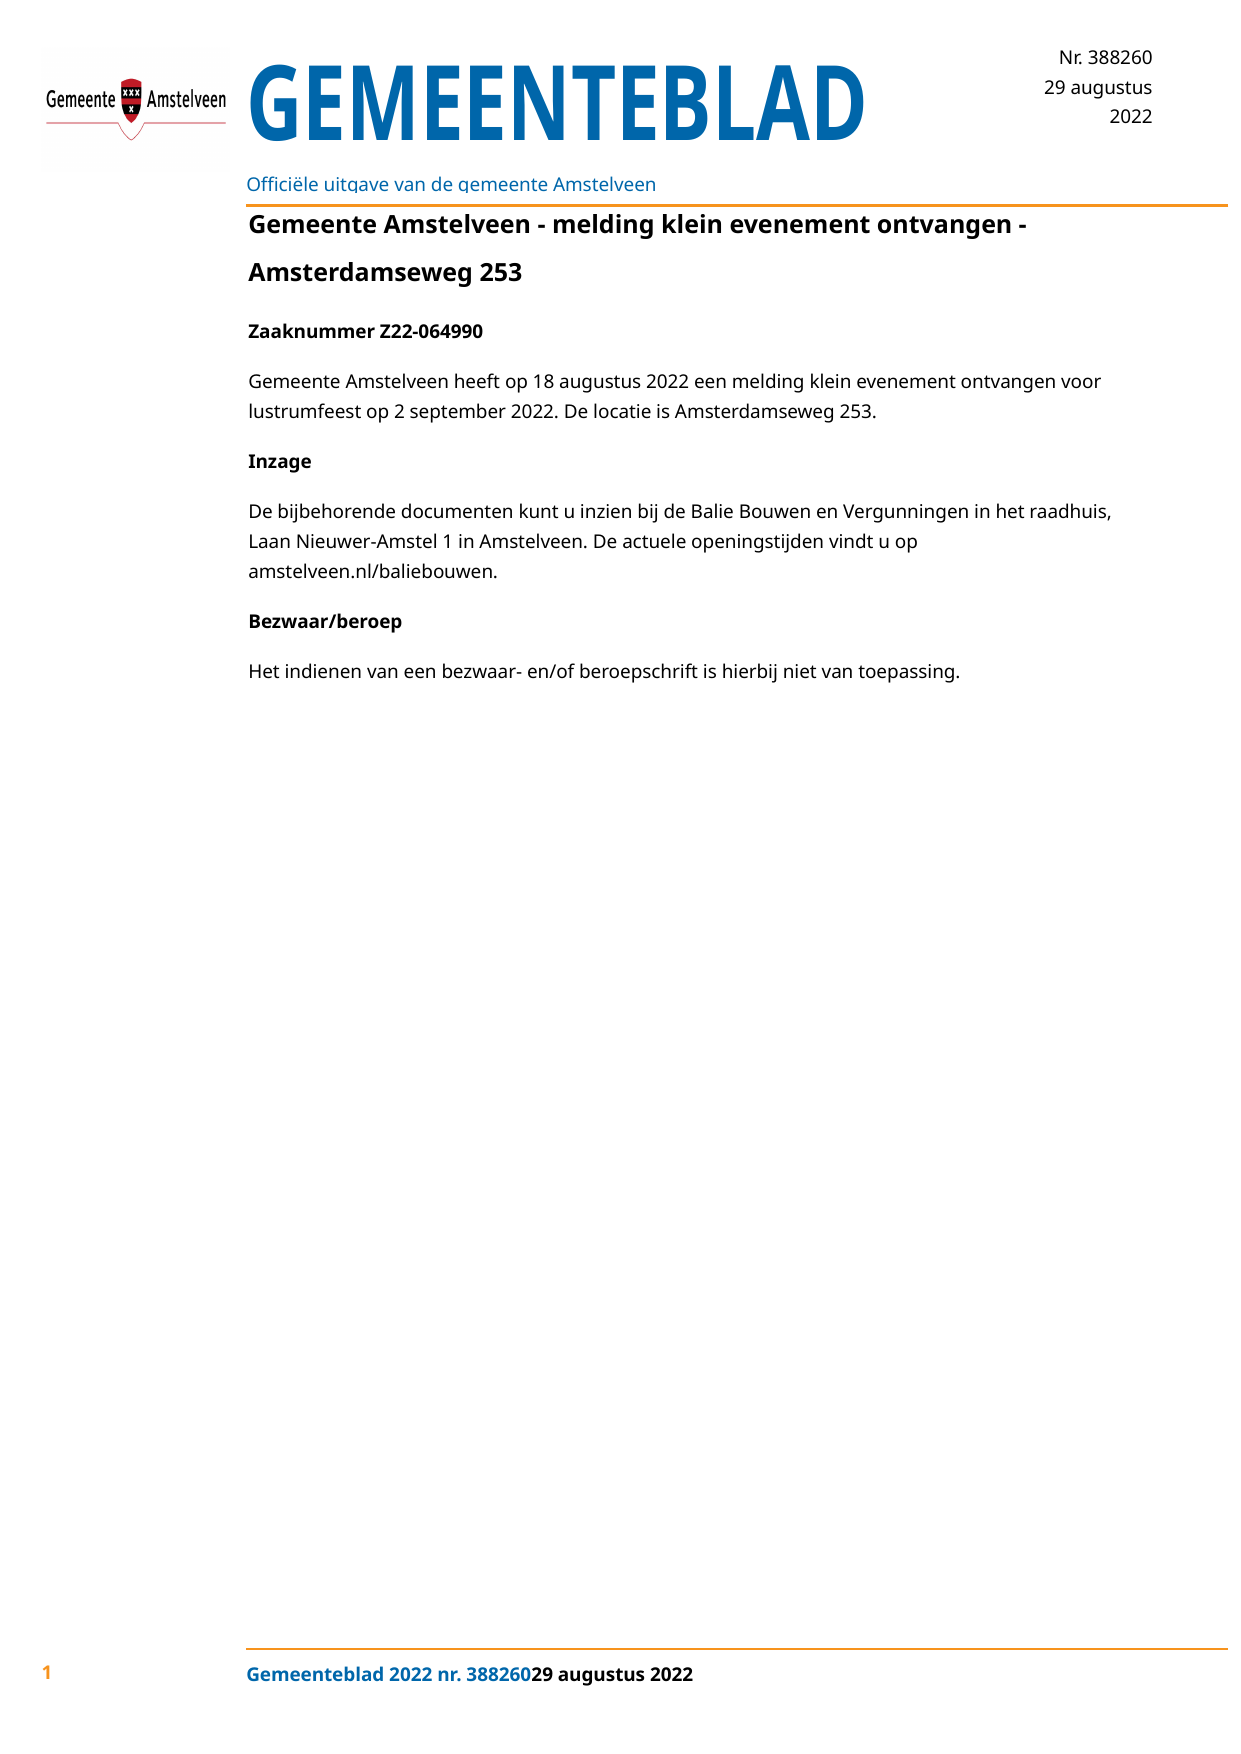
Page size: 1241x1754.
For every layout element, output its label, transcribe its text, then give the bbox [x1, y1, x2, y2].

text Gemeente Amstelveen heeft op 18 augustus 2022 een melding klein evenement ontvangen voor lustrumfeest op 2 september 2022. De locatie is Amsterdamseweg 253. [248, 368, 1152, 424]
text De bijbehorende documenten kunt u inzien bij de Balie Bouwen en Vergunningen in het raadhuis, Laan Nieuwer-Amstel 1 in Amstelveen. De actuele openingstijden vindt u op amstelveen.nl/baliebouwen. [248, 499, 1152, 584]
picture [41, 47, 231, 172]
text Het indienen van een bezwaar- en/of beroepschrift is hierbij niet van toepassing. [248, 659, 1152, 684]
text Bezwaar/beroep [248, 608, 1152, 634]
text Inzage [248, 448, 1152, 474]
text Zaaknummer Z22-064990 [248, 318, 1152, 344]
text Gemeente Amstelveen - melding klein evenement ontvangen - Amsterdamseweg 253 [248, 207, 1152, 288]
